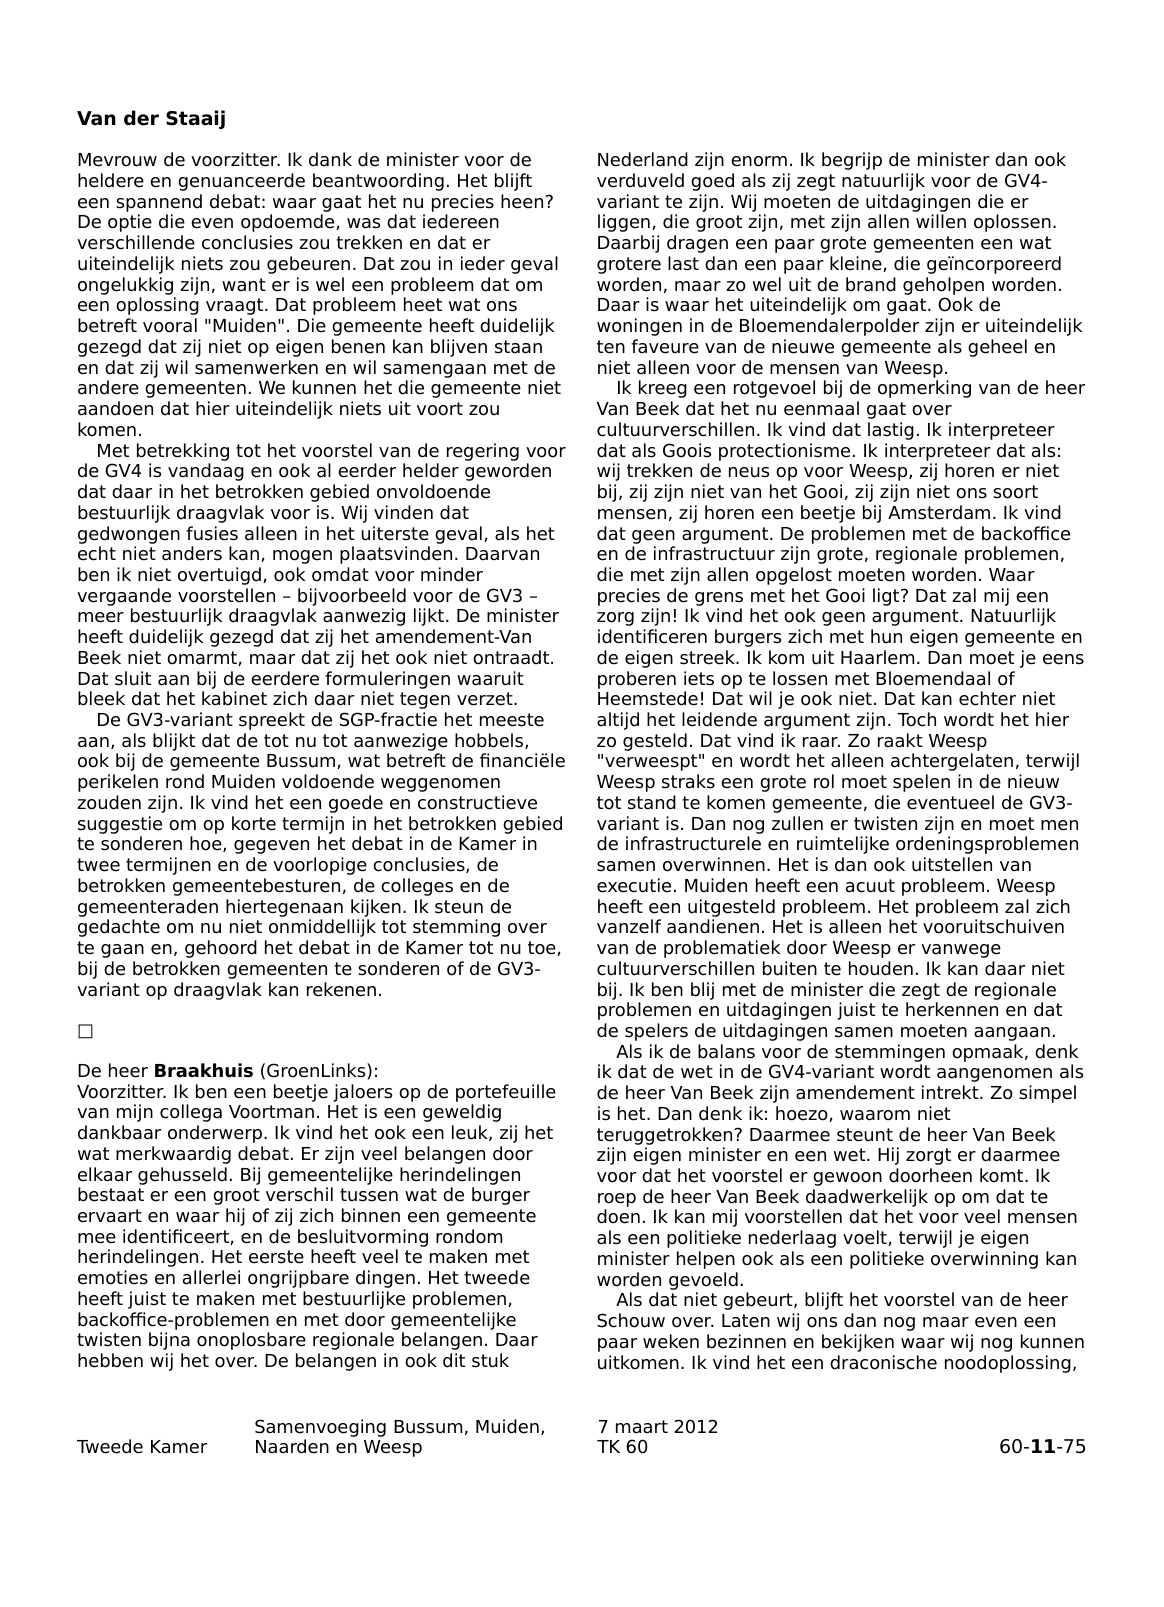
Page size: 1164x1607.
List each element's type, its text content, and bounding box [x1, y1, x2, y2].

text Voorzitter. Ik ben een beetje jaloers op de portefeuille van mijn collega Voortman. Het is een geweldig dankbaar onderwerp. Ik vind het ook een leuk, zij het wat merkwaardig debat. Er zijn veel belangen door elkaar gehusseld. Bij gemeentelijke herindelingen bestaat er een groot verschil tussen wat de burger ervaart en waar hij of zij zich binnen een gemeente mee identificeert, en de besluitvorming rondom herindelingen. Het eerste heeft veel te maken met emoties en allerlei ongrijpbare dingen. Het tweede heeft juist te maken met bestuurlijke problemen, backoffice-problemen en met door gemeentelijke twisten bijna onoplosbare regionale belangen. Daar hebben wij het over. De belangen in ook dit stuk [77, 1082, 567, 1372]
text De GV3-variant spreekt de SGP-fractie het meeste aan, als blijkt dat de tot nu tot aanwezige hobbels, ook bij de gemeente Bussum, wat betreft de financiële perikelen rond Muiden voldoende weggenomen zouden zijn. Ik vind het een goede en constructieve suggestie om op korte termijn in het betrokken gebied te sonderen hoe, gegeven het debat in de Kamer in twee termijnen en de voorlopige conclusies, de betrokken gemeentebesturen, de colleges en de gemeenteraden hiertegenaan kijken. Ik steun de gedachte om nu niet onmiddellijk tot stemming over te gaan en, gehoord het debat in de Kamer tot nu toe, bij de betrokken gemeenten te sonderen of de GV3-variant op draagvlak kan rekenen. [77, 710, 567, 1000]
text Mevrouw de voorzitter. Ik dank de minister voor de heldere en genuanceerde beantwoording. Het blijft een spannend debat: waar gaat het nu precies heen? De optie die even opdoemde, was dat iedereen verschillende conclusies zou trekken en dat er uiteindelijk niets zou gebeuren. Dat zou in ieder geval ongelukkig zijn, want er is wel een probleem dat om een oplossing vraagt. Dat probleem heet wat ons betreft vooral "Muiden". Die gemeente heeft duidelijk gezegd dat zij niet op eigen benen kan blijven staan en dat zij wil samenwerken en wil samengaan met de andere gemeenten. We kunnen het die gemeente niet aandoen dat hier uiteindelijk niets uit voort zou komen. [77, 150, 567, 440]
text Ik kreeg een rotgevoel bij de opmerking van de heer Van Beek dat het nu eenmaal gaat over cultuurverschillen. Ik vind dat lastig. Ik interpreteer dat als Goois protectionisme. Ik interpreteer dat als: wij trekken de neus op voor Weesp, zij horen er niet bij, zij zijn niet van het Gooi, zij zijn niet ons soort mensen, zij horen een beetje bij Amsterdam. Ik vind dat geen argument. De problemen met de backoffice en de infrastructuur zijn grote, regionale problemen, die met zijn allen opgelost moeten worden. Waar precies de grens met het Gooi ligt? Dat zal mij een zorg zijn! Ik vind het ook geen argument. Natuurlijk identificeren burgers zich met hun eigen gemeente en de eigen streek. Ik kom uit Haarlem. Dan moet je eens proberen iets op te lossen met Bloemendaal of Heemstede! Dat wil je ook niet. Dat kan echter niet altijd het leidende argument zijn. Toch wordt het hier zo gesteld. Dat vind ik raar. Zo raakt Weesp "verweespt" en wordt het alleen achtergelaten, terwijl Weesp straks een grote rol moet spelen in de nieuw tot stand te komen gemeente, die eventueel de GV3-variant is. Dan nog zullen er twisten zijn en moet men de infrastructurele en ruimtelijke ordeningsproblemen samen overwinnen. Het is dan ook uitstellen van executie. Muiden heeft een acuut probleem. Weesp heeft een uitgesteld probleem. Het probleem zal zich vanzelf aandienen. Het is alleen het vooruitschuiven van de problematiek door Weesp er vanwege cultuurverschillen buiten te houden. Ik kan daar niet bij. Ik ben blij met de minister die zegt de regionale problemen en uitdagingen juist te herkennen en dat de spelers de uitdagingen samen moeten aangaan. [596, 378, 1087, 1042]
text □ [77, 1020, 567, 1041]
text Nederland zijn enorm. Ik begrijp de minister dan ook verduveld goed als zij zegt natuurlijk voor de GV4-variant te zijn. Wij moeten de uitdagingen die er liggen, die groot zijn, met zijn allen willen oplossen. Daarbij dragen een paar grote gemeenten een wat grotere last dan een paar kleine, die geïncorporeerd worden, maar zo wel uit de brand geholpen worden. Daar is waar het uiteindelijk om gaat. Ook de woningen in de Bloemendalerpolder zijn er uiteindelijk ten faveure van de nieuwe gemeente als geheel en niet alleen voor de mensen van Weesp. [596, 150, 1087, 378]
text De heer Braakhuis (GroenLinks): [77, 1061, 567, 1082]
text Als dat niet gebeurt, blijft het voorstel van de heer Schouw over. Laten wij ons dan nog maar even een paar weken bezinnen en bekijken waar wij nog kunnen uitkomen. Ik vind het een draconische noodoplossing, [596, 1290, 1087, 1373]
text Met betrekking tot het voorstel van de regering voor de GV4 is vandaag en ook al eerder helder geworden dat daar in het betrokken gebied onvoldoende bestuurlijk draagvlak voor is. Wij vinden dat gedwongen fusies alleen in het uiterste geval, als het echt niet anders kan, mogen plaatsvinden. Daarvan ben ik niet overtuigd, ook omdat voor minder vergaande voorstellen – bijvoorbeeld voor de GV3 – meer bestuurlijk draagvlak aanwezig lijkt. De minister heeft duidelijk gezegd dat zij het amendement-Van Beek niet omarmt, maar dat zij het ook niet ontraadt. Dat sluit aan bij de eerdere formuleringen waaruit bleek dat het kabinet zich daar niet tegen verzet. [77, 440, 567, 710]
text Als ik de balans voor de stemmingen opmaak, denk ik dat de wet in de GV4-variant wordt aangenomen als de heer Van Beek zijn amendement intrekt. Zo simpel is het. Dan denk ik: hoezo, waarom niet teruggetrokken? Daarmee steunt de heer Van Beek zijn eigen minister en een wet. Hij zorgt er daarmee voor dat het voorstel er gewoon doorheen komt. Ik roep de heer Van Beek daadwerkelijk op om dat te doen. Ik kan mij voorstellen dat het voor veel mensen als een politieke nederlaag voelt, terwijl je eigen minister helpen ook als een politieke overwinning kan worden gevoeld. [596, 1042, 1087, 1290]
